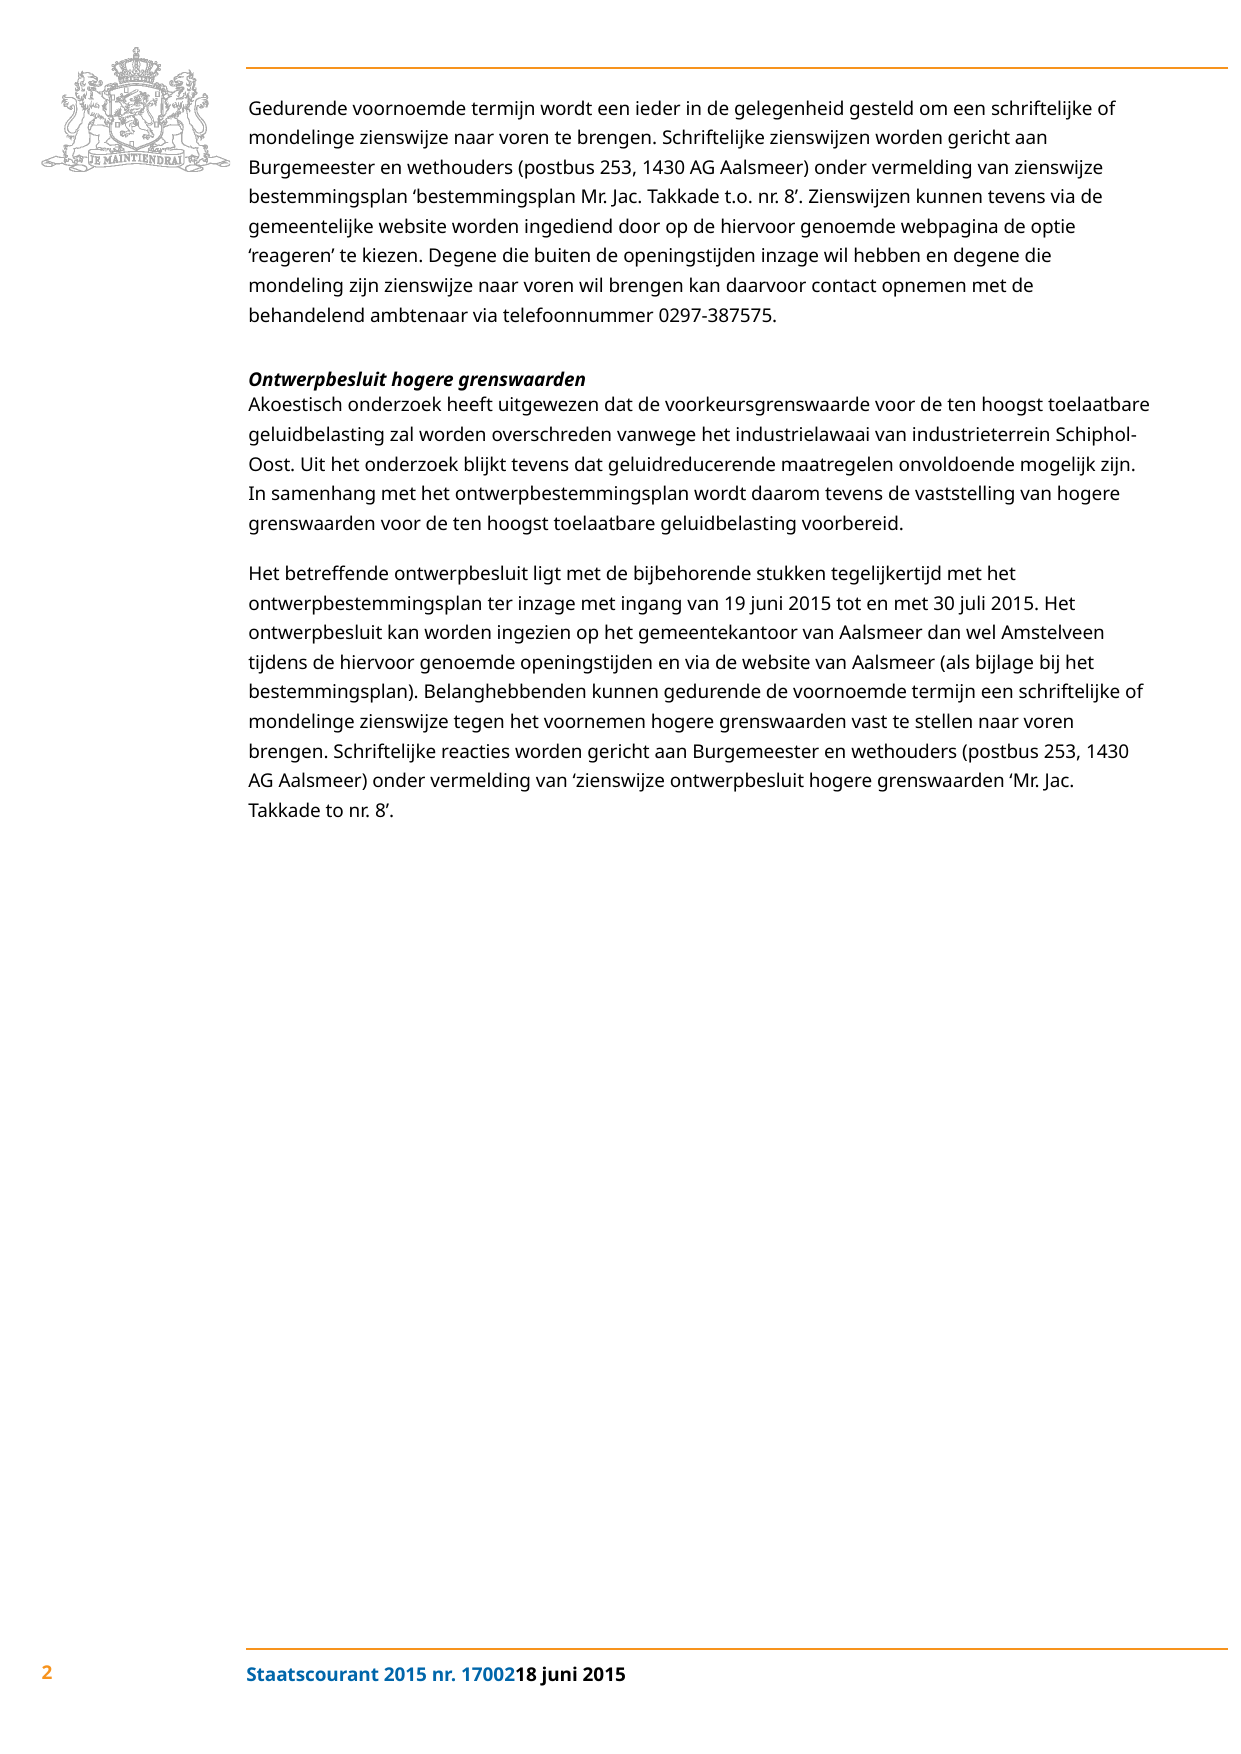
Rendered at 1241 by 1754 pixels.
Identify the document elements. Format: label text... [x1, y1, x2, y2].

text Het betreffende ontwerpbesluit ligt met de bijbehorende stukken tegelijkertijd met het ontwerpbestemmingsplan ter inzage met ingang van 19 juni 2015 tot en met 30 juli 2015. Het ontwerpbesluit kan worden ingezien op het gemeentekantoor van Aalsmeer dan wel Amstelveen tijdens de hiervoor genoemde openingstijden en via de website van Aalsmeer (als bijlage bij het bestemmingsplan). Belanghebbenden kunnen gedurende de voornoemde termijn een schriftelijke of mondelinge zienswijze tegen het voornemen hogere grenswaarden vast te stellen naar voren brengen. Schriftelijke reacties worden gericht aan Burgemeester en wethouders (postbus 253, 1430 AG Aalsmeer) onder vermelding van ‘zienswijze ontwerpbesluit hogere grenswaarden ‘Mr. Jac. Takkade to nr. 8’. [248, 560, 1152, 823]
text Akoestisch onderzoek heeft uitgewezen dat de voorkeursgrenswaarde voor de ten hoogst toelaatbare geluidbelasting zal worden overschreden vanwege het industrielawaai van industrieterrein Schiphol-Oost. Uit het onderzoek blijkt tevens dat geluidreducerende maatregelen onvoldoende mogelijk zijn. In samenhang met het ontwerpbestemmingsplan wordt daarom tevens de vaststelling van hogere grenswaarden voor de ten hoogst toelaatbare geluidbelasting voorbereid. [248, 392, 1152, 536]
picture [41, 47, 231, 172]
text Gedurende voornoemde termijn wordt een ieder in de gelegenheid gesteld om een schriftelijke of mondelinge zienswijze naar voren te brengen. Schriftelijke zienswijzen worden gericht aan Burgemeester en wethouders (postbus 253, 1430 AG Aalsmeer) onder vermelding van zienswijze bestemmingsplan ‘bestemmingsplan Mr. Jac. Takkade t.o. nr. 8’. Zienswijzen kunnen tevens via de gemeentelijke website worden ingediend door op de hiervoor genoemde webpagina de optie ‘reageren’ te kiezen. Degene die buiten de openingstijden inzage wil hebben en degene die mondeling zijn zienswijze naar voren wil brengen kan daarvoor contact opnemen met de behandelend ambtenaar via telefoonnummer 0297-387575. [248, 95, 1152, 328]
text Ontwerpbesluit hogere grenswaarden [248, 366, 1152, 392]
